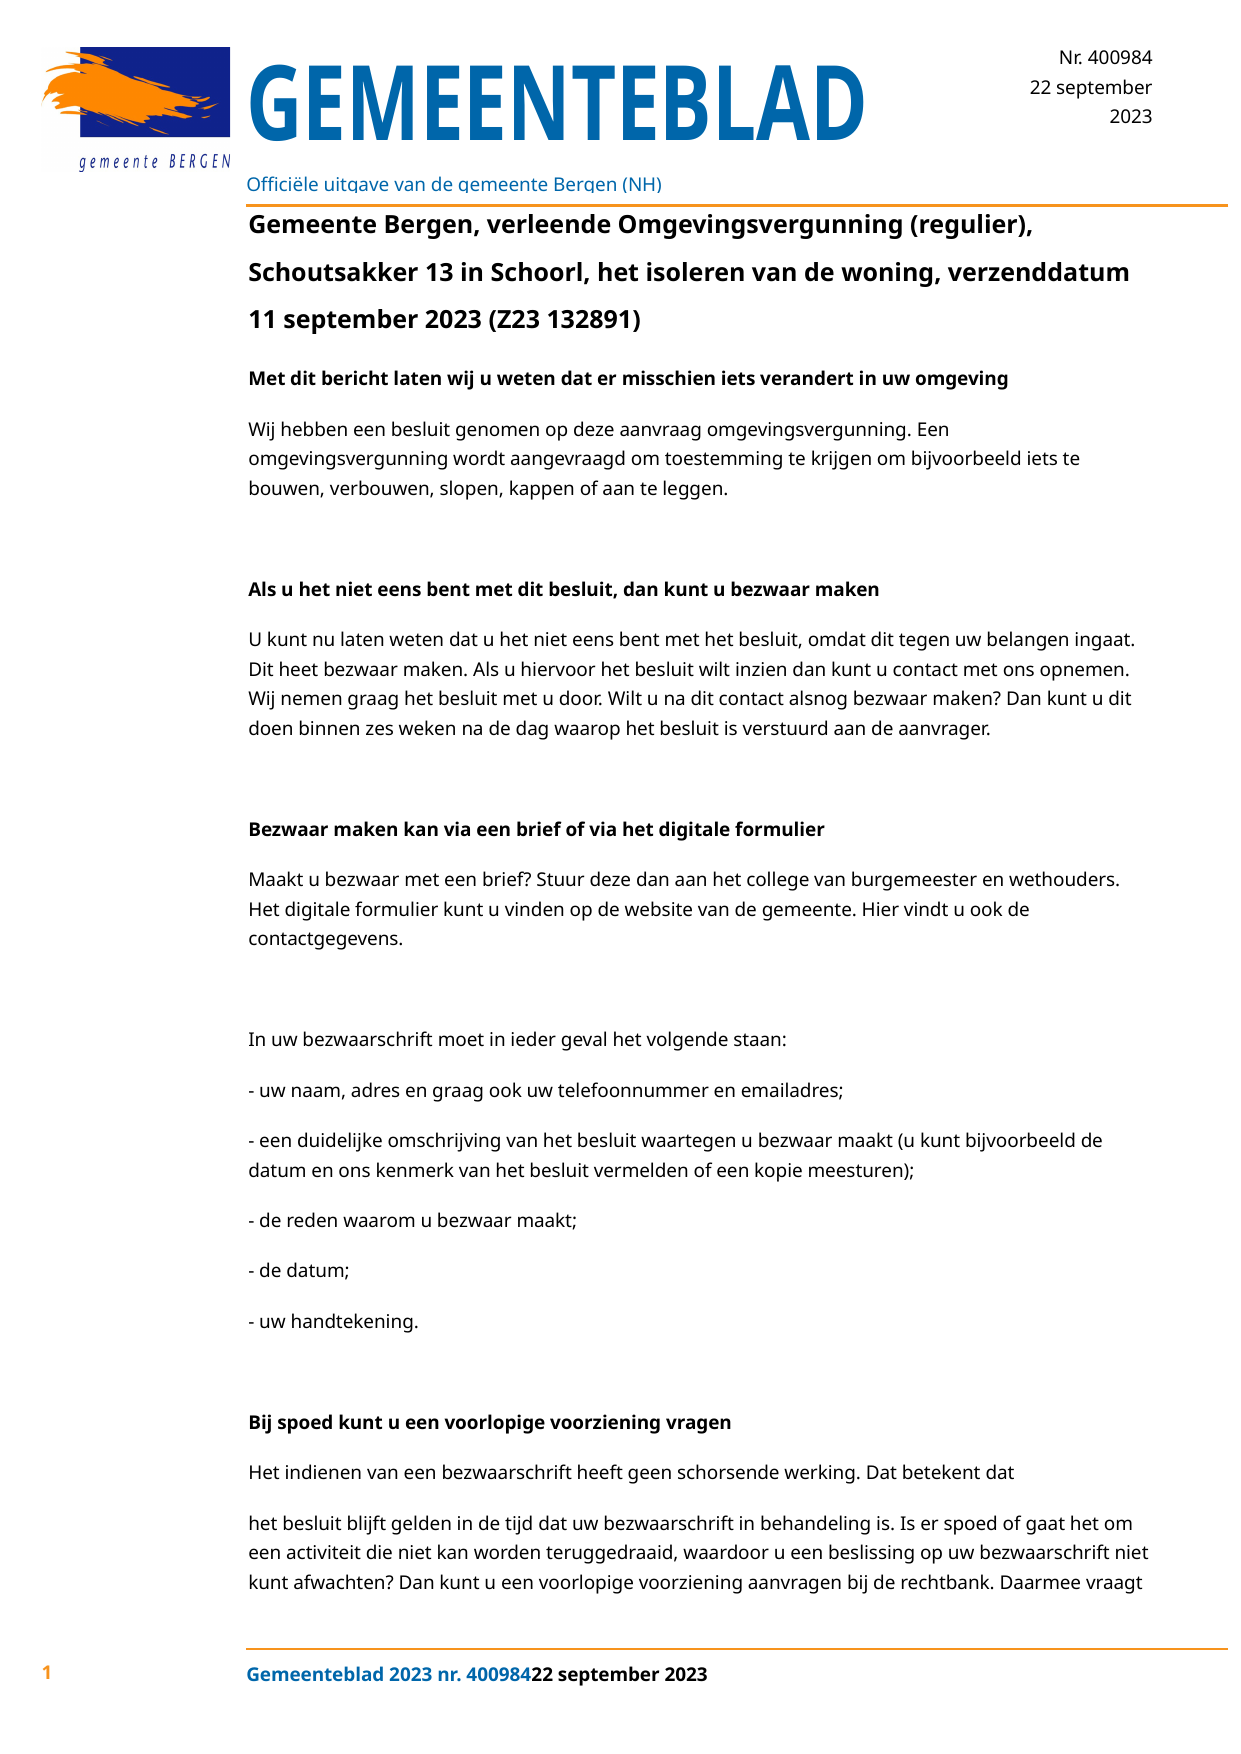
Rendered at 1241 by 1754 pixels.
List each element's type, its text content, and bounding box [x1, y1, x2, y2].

text Het indienen van een bezwaarschrift heeft geen schorsende werking. Dat betekent dat [248, 1459, 1152, 1485]
text - uw naam, adres en graag ook uw telefoonnummer en emailadres; [248, 1077, 1152, 1102]
text Met dit bericht laten wij u weten dat er misschien iets verandert in uw omgeving [248, 366, 1152, 391]
text Bij spoed kunt u een voorlopige voorziening vragen [248, 1409, 1152, 1434]
text - uw handtekening. [248, 1308, 1152, 1334]
text Wij hebben een besluit genomen op deze aanvraag omgevingsvergunning. Een omgevingsvergunning wordt aangevraagd om toestemming te krijgen om bijvoorbeeld iets te bouwen, verbouwen, slopen, kappen of aan te leggen. [248, 416, 1152, 501]
picture [41, 47, 231, 172]
text - de reden waarom u bezwaar maakt; [248, 1207, 1152, 1233]
text Bezwaar maken kan via een brief of via het digitale formulier [248, 816, 1152, 842]
text het besluit blijft gelden in de tijd dat uw bezwaarschrift in behandeling is. Is er spoed of gaat het om een activiteit die niet kan worden teruggedraaid, waardoor u een beslissing op uw bezwaarschrift niet kunt afwachten? Dan kunt u een voorlopige voorziening aanvragen bij de rechtbank. Daarmee vraagt [248, 1510, 1152, 1594]
text Maakt u bezwaar met een brief? Stuur deze dan aan het college van burgemeester en wethouders. Het digitale formulier kunt u vinden op de website van de gemeente. Hier vindt u ook de contactgegevens. [248, 866, 1152, 951]
text In uw bezwaarschrift moet in ieder geval het volgende staan: [248, 1026, 1152, 1052]
text Gemeente Bergen, verleende Omgevingsvergunning (regulier), Schoutsakker 13 in Schoorl, het isoleren van de woning, verzenddatum 11 september 2023 (Z23 132891) [248, 207, 1152, 336]
text Als u het niet eens bent met dit besluit, dan kunt u bezwaar maken [248, 576, 1152, 602]
text U kunt nu laten weten dat u het niet eens bent met het besluit, omdat dit tegen uw belangen ingaat. Dit heet bezwaar maken. Als u hiervoor het besluit wilt inzien dan kunt u contact met ons opnemen. Wij nemen graag het besluit met u door. Wilt u na dit contact alsnog bezwaar maken? Dan kunt u dit doen binnen zes weken na de dag waarop het besluit is verstuurd aan de aanvrager. [248, 626, 1152, 741]
text - een duidelijke omschrijving van het besluit waartegen u bezwaar maakt (u kunt bijvoorbeeld de datum en ons kenmerk van het besluit vermelden of een kopie meesturen); [248, 1127, 1152, 1182]
text - de datum; [248, 1258, 1152, 1283]
